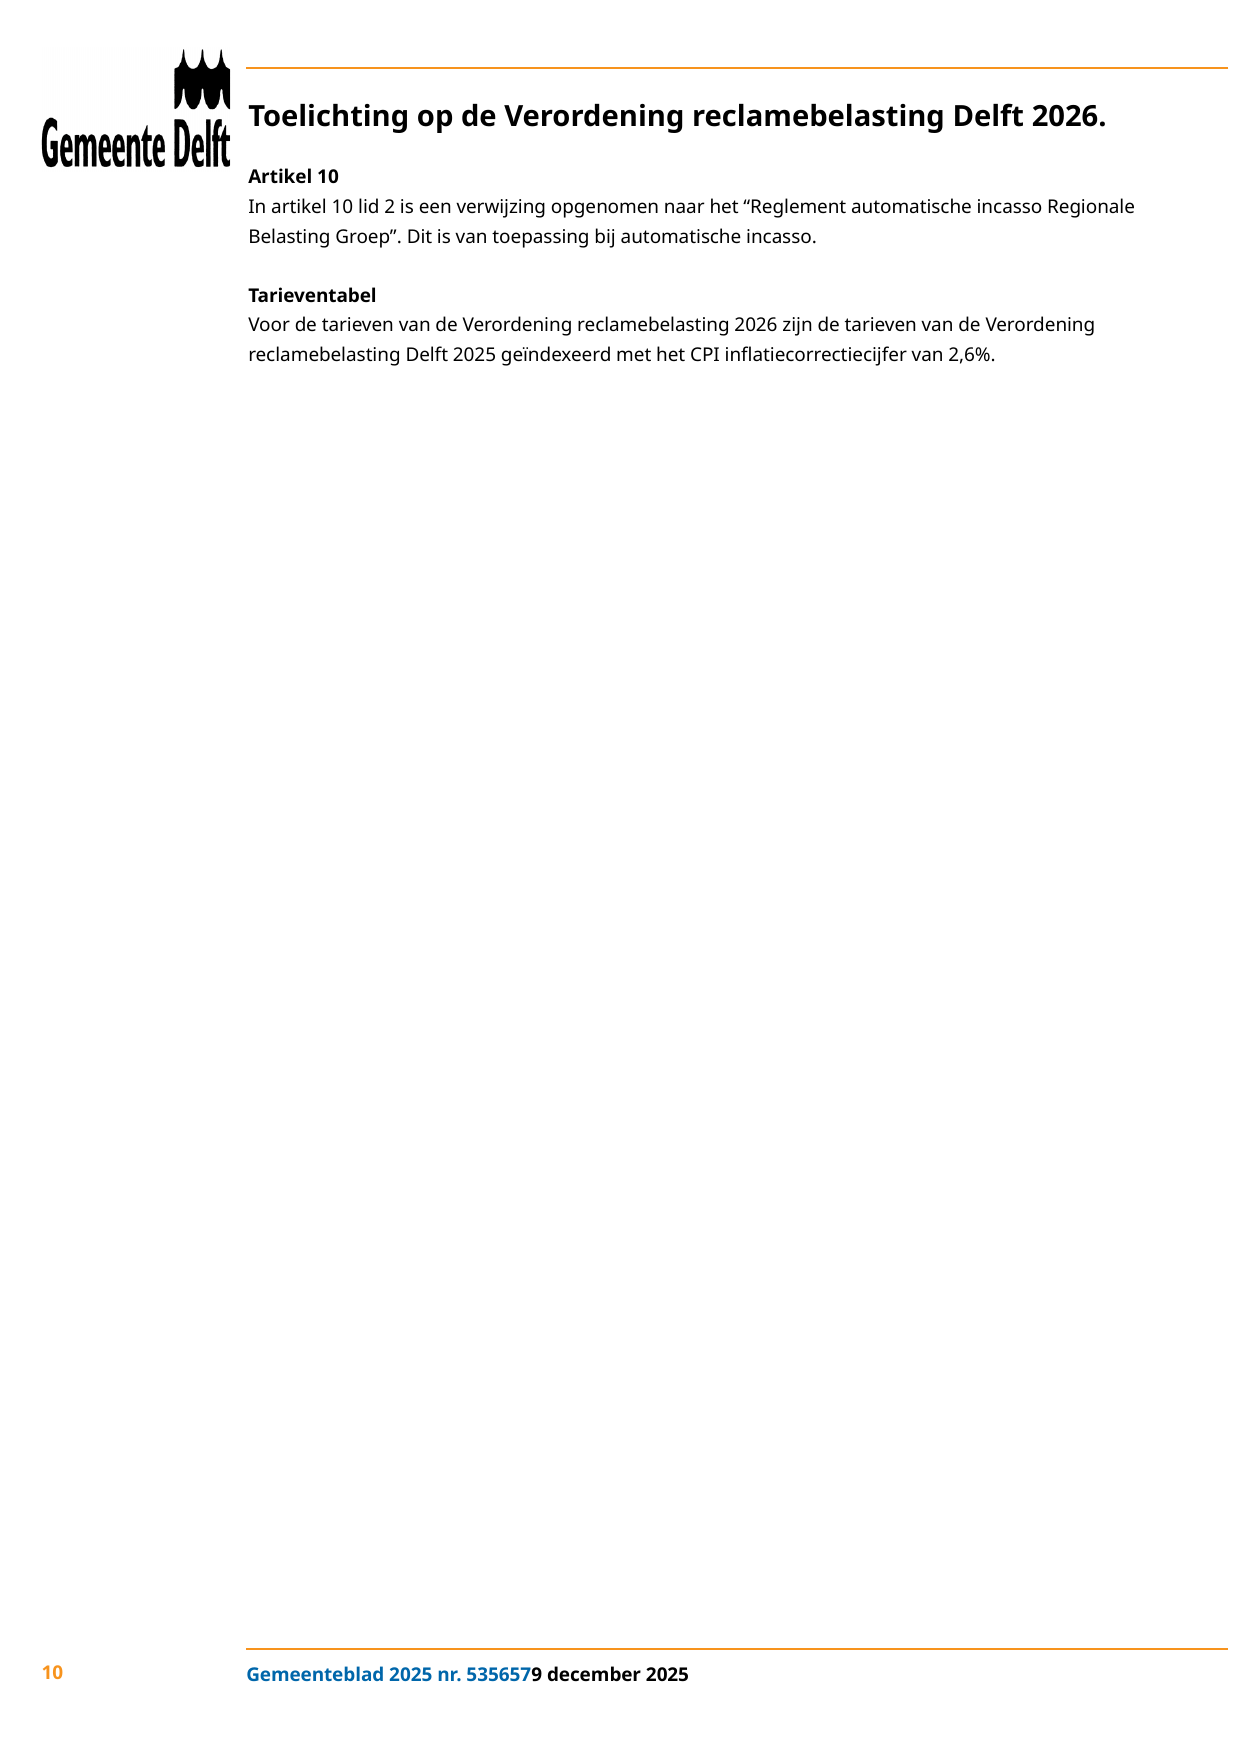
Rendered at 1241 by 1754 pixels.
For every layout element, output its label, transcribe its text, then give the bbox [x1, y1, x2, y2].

picture [41, 47, 231, 172]
text Artikel 10 [248, 164, 1152, 189]
text In artikel 10 lid 2 is een verwijzing opgenomen naar het “Reglement automatische incasso Regionale Belasting Groep”. Dit is van toepassing bij automatische incasso. [248, 193, 1152, 248]
text Toelichting op de Verordening reclamebelasting Delft 2026. [248, 95, 1152, 134]
text Tarieventabel [248, 282, 1152, 308]
text Voor de tarieven van de Verordening reclamebelasting 2026 zijn de tarieven van de Verordening reclamebelasting Delft 2025 geïndexeerd met het CPI inflatiecorrectiecijfer van 2,6%. [248, 312, 1152, 367]
